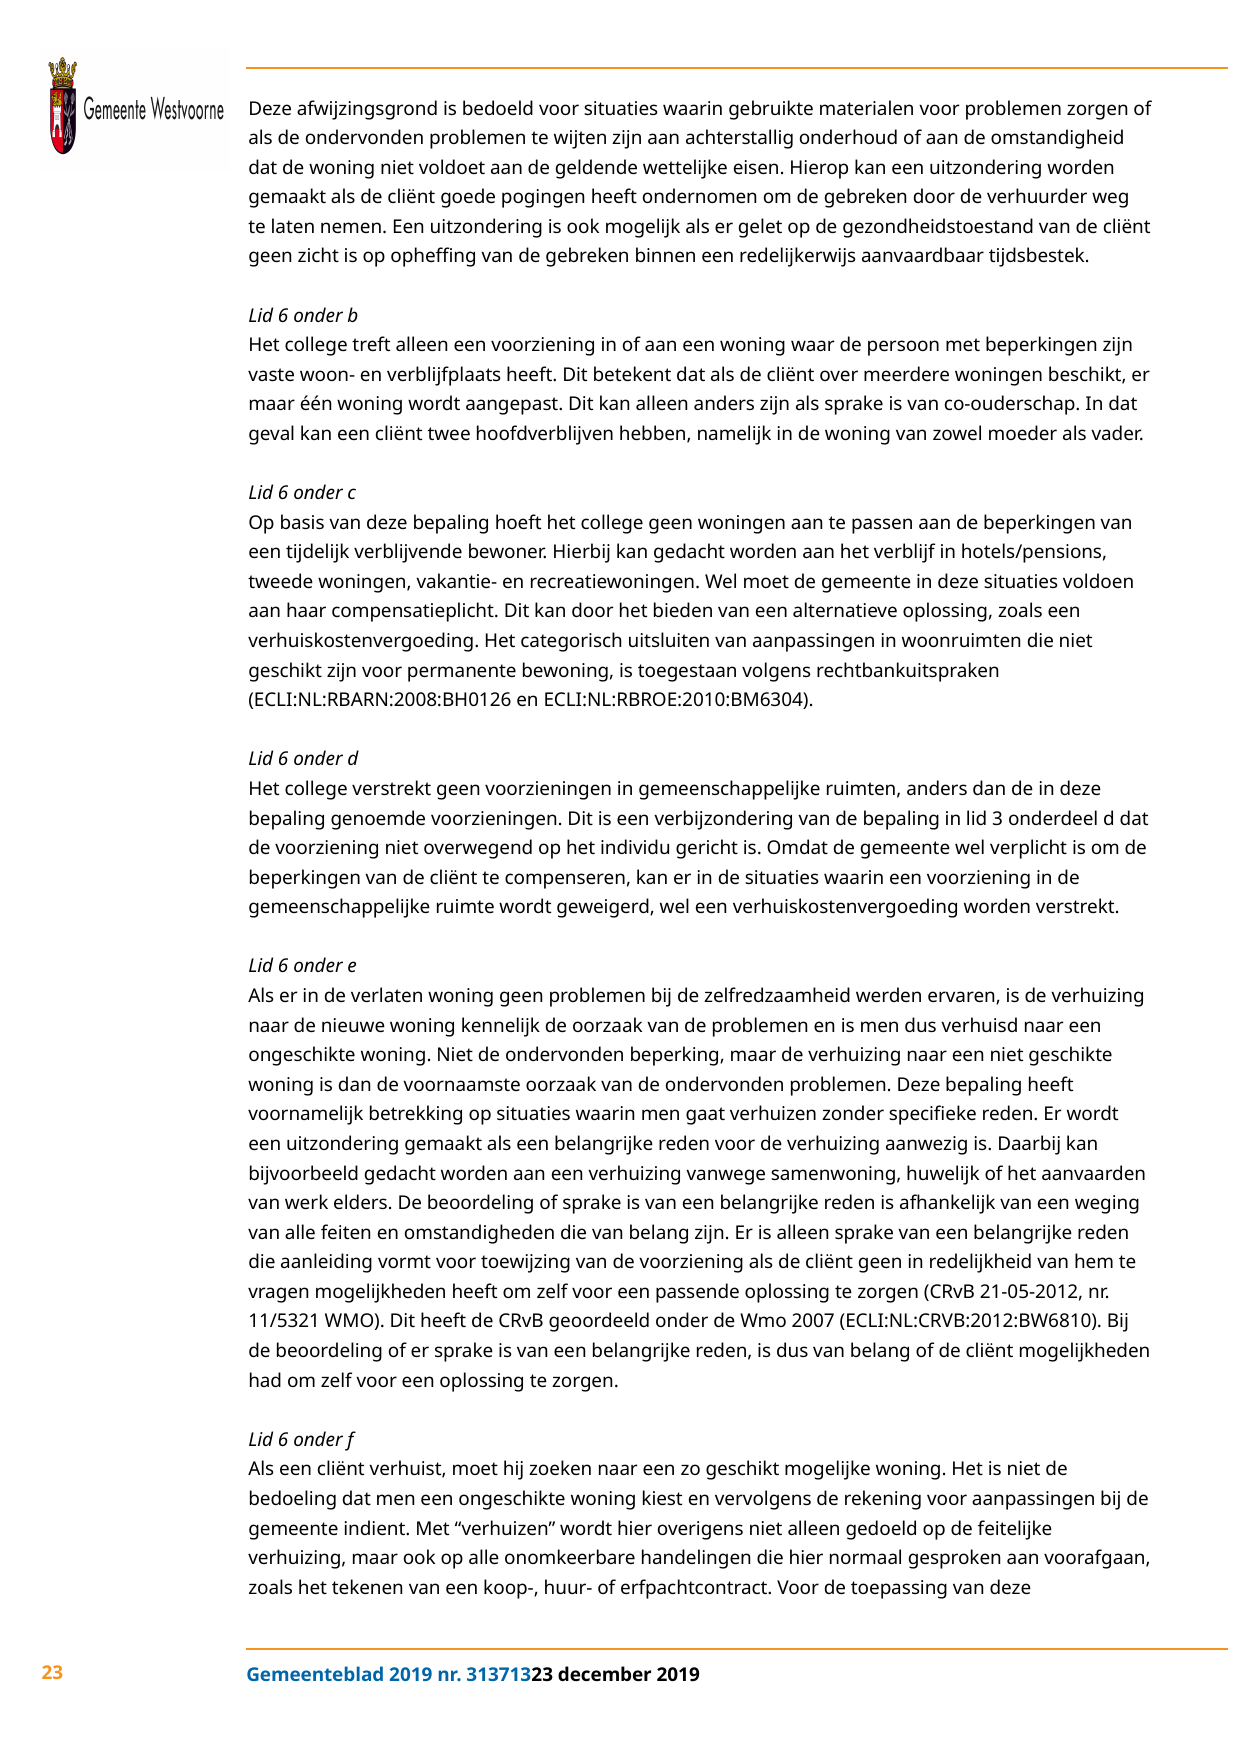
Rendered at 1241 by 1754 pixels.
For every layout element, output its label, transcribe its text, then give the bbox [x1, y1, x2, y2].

text Het college verstrekt geen voorzieningen in gemeenschappelijke ruimten, anders dan de in deze bepaling genoemde voorzieningen. Dit is een verbijzondering van de bepaling in lid 3 onderdeel d dat de voorziening niet overwegend op het individu gericht is. Omdat de gemeente wel verplicht is om de beperkingen van de cliënt te compenseren, kan er in de situaties waarin een voorziening in de gemeenschappelijke ruimte wordt geweigerd, wel een verhuiskostenvergoeding worden verstrekt. [248, 775, 1152, 919]
text Als een cliënt verhuist, moet hij zoeken naar een zo geschikt mogelijke woning. Het is niet de bedoeling dat men een ongeschikte woning kiest en vervolgens de rekening voor aanpassingen bij de gemeente indient. Met “verhuizen” wordt hier overigens niet alleen gedoeld op de feitelijke verhuizing, maar ook op alle onomkeerbare handelingen die hier normaal gesproken aan voorafgaan, zoals het tekenen van een koop-, huur- of erfpachtcontract. Voor de toepassing van deze [248, 1456, 1152, 1600]
text Lid 6 onder d [248, 746, 1152, 771]
text Lid 6 onder c [248, 479, 1152, 505]
picture [41, 47, 231, 172]
text Op basis van deze bepaling hoeft het college geen woningen aan te passen aan de beperkingen van een tijdelijk verblijvende bewoner. Hierbij kan gedacht worden aan het verblijf in hotels/pensions, tweede woningen, vakantie‐ en recreatiewoningen. Wel moet de gemeente in deze situaties voldoen aan haar compensatieplicht. Dit kan door het bieden van een alternatieve oplossing, zoals een verhuiskostenvergoeding. Het categorisch uitsluiten van aanpassingen in woonruimten die niet geschikt zijn voor permanente bewoning, is toegestaan volgens rechtbankuitspraken (ECLI:NL:RBARN:2008:BH0126 en ECLI:NL:RBROE:2010:BM6304). [248, 509, 1152, 712]
text Het college treft alleen een voorziening in of aan een woning waar de persoon met beperkingen zijn vaste woon- en verblijfplaats heeft. Dit betekent dat als de cliënt over meerdere woningen beschikt, er maar één woning wordt aangepast. Dit kan alleen anders zijn als sprake is van co-ouderschap. In dat geval kan een cliënt twee hoofdverblijven hebben, namelijk in de woning van zowel moeder als vader. [248, 331, 1152, 446]
text Lid 6 onder b [248, 302, 1152, 328]
text Als er in de verlaten woning geen problemen bij de zelfredzaamheid werden ervaren, is de verhuizing naar de nieuwe woning kennelijk de oorzaak van de problemen en is men dus verhuisd naar een ongeschikte woning. Niet de ondervonden beperking, maar de verhuizing naar een niet geschikte woning is dan de voornaamste oorzaak van de ondervonden problemen. Deze bepaling heeft voornamelijk betrekking op situaties waarin men gaat verhuizen zonder specifieke reden. Er wordt een uitzondering gemaakt als een belangrijke reden voor de verhuizing aanwezig is. Daarbij kan bijvoorbeeld gedacht worden aan een verhuizing vanwege samenwoning, huwelijk of het aanvaarden van werk elders. De beoordeling of sprake is van een belangrijke reden is afhankelijk van een weging van alle feiten en omstandigheden die van belang zijn. Er is alleen sprake van een belangrijke reden die aanleiding vormt voor toewijzing van de voorziening als de cliënt geen in redelijkheid van hem te vragen mogelijkheden heeft om zelf voor een passende oplossing te zorgen (CRvB 21-05-2012, nr. 11/5321 WMO). Dit heeft de CRvB geoordeeld onder de Wmo 2007 (ECLI:NL:CRVB:2012:BW6810). Bij de beoordeling of er sprake is van een belangrijke reden, is dus van belang of de cliënt mogelijkheden had om zelf voor een oplossing te zorgen. [248, 982, 1152, 1393]
text Deze afwijzingsgrond is bedoeld voor situaties waarin gebruikte materialen voor problemen zorgen of als de ondervonden problemen te wijten zijn aan achterstallig onderhoud of aan de omstandigheid dat de woning niet voldoet aan de geldende wettelijke eisen. Hierop kan een uitzondering worden gemaakt als de cliënt goede pogingen heeft ondernomen om de gebreken door de verhuurder weg te laten nemen. Een uitzondering is ook mogelijk als er gelet op de gezondheidstoestand van de cliënt geen zicht is op opheffing van de gebreken binnen een redelijkerwijs aanvaardbaar tijdsbestek. [248, 95, 1152, 268]
text Lid 6 onder e [248, 953, 1152, 978]
text Lid 6 onder f [248, 1426, 1152, 1452]
